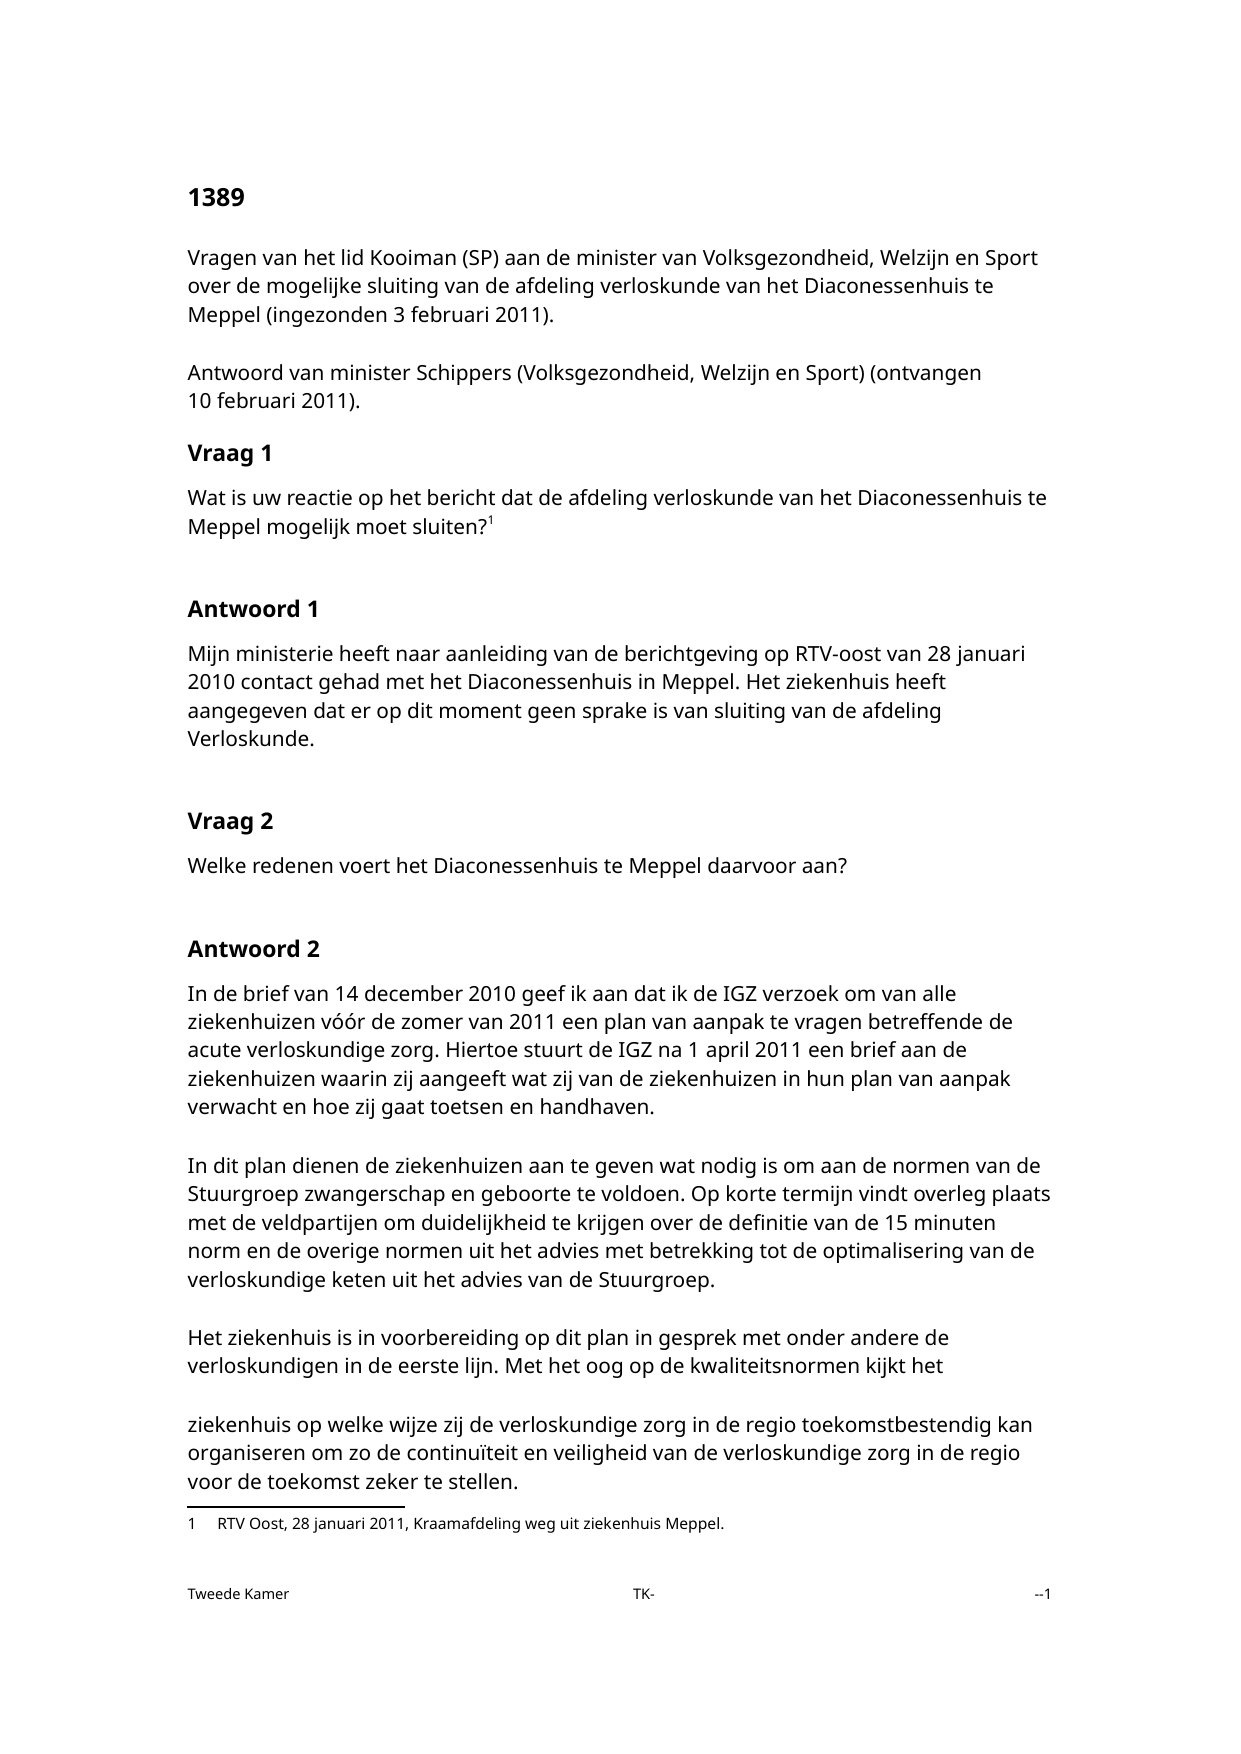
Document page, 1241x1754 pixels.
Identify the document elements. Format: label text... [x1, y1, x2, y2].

text Welke redenen voert het Diaconessenhuis te Meppel daarvoor aan? [187, 852, 1053, 880]
text Vragen van het lid Kooiman (SP) aan de minister van Volksgezondheid, Welzijn en Sport over de mogelijke sluiting van de afdeling verloskunde van het Diaconessenhuis te Meppel (ingezonden 3 februari 2011). [187, 243, 1053, 328]
text 1389 [187, 179, 1053, 213]
subtitle Vraag 2 [187, 805, 1053, 837]
text Mijn ministerie heeft naar aanleiding van de berichtgeving op RTV-oost van 28 januari 2010 contact gehad met het Diaconessenhuis in Meppel. Het ziekenhuis heeft aangegeven dat er op dit moment geen sprake is van sluiting van de afdeling Verloskunde. [187, 639, 1053, 753]
subtitle Antwoord 2 [187, 932, 1053, 964]
text In dit plan dienen de ziekenhuizen aan te geven wat nodig is om aan de normen van de Stuurgroep zwangerschap en geboorte te voldoen. Op korte termijn vindt overleg plaats met de veldpartijen om duidelijkheid te krijgen over de definitie van de 15 minuten norm en de overige normen uit het advies met betrekking tot de optimalisering van de verloskundige keten uit het advies van de Stuurgroep. [187, 1151, 1053, 1293]
text In de brief van 14 december 2010 geef ik aan dat ik de IGZ verzoek om van alle ziekenhuizen vóór de zomer van 2011 een plan van aanpak te vragen betreffende de acute verloskundige zorg. Hiertoe stuurt de IGZ na 1 april 2011 een brief aan de ziekenhuizen waarin zij aangeeft wat zij van de ziekenhuizen in hun plan van aanpak verwacht en hoe zij gaat toetsen en handhaven. [187, 979, 1053, 1121]
subtitle Antwoord 1 [187, 593, 1053, 624]
text ziekenhuis op welke wijze zij de verloskundige zorg in de regio toekomstbestendig kan organiseren om zo de continuïteit en veiligheid van de verloskundige zorg in de regio voor de toekomst zeker te stellen. [187, 1410, 1053, 1495]
text Wat is uw reactie op het bericht dat de afdeling verloskunde van het Diaconessenhuis te Meppel mogelijk moet sluiten? [187, 483, 1053, 540]
subtitle Vraag 1 [187, 437, 1053, 468]
text Antwoord van minister Schippers (Volksgezondheid, Welzijn en Sport) (ontvangen 10 februari 2011). [187, 358, 1053, 415]
text Het ziekenhuis is in voorbereiding op dit plan in gesprek met onder andere de verloskundigen in de eerste lijn. Met het oog op de kwaliteitsnormen kijkt het [187, 1323, 1053, 1380]
text RTV Oost, 28 januari 2011, Kraamafdeling weg uit ziekenhuis Meppel. [187, 1506, 1053, 1534]
